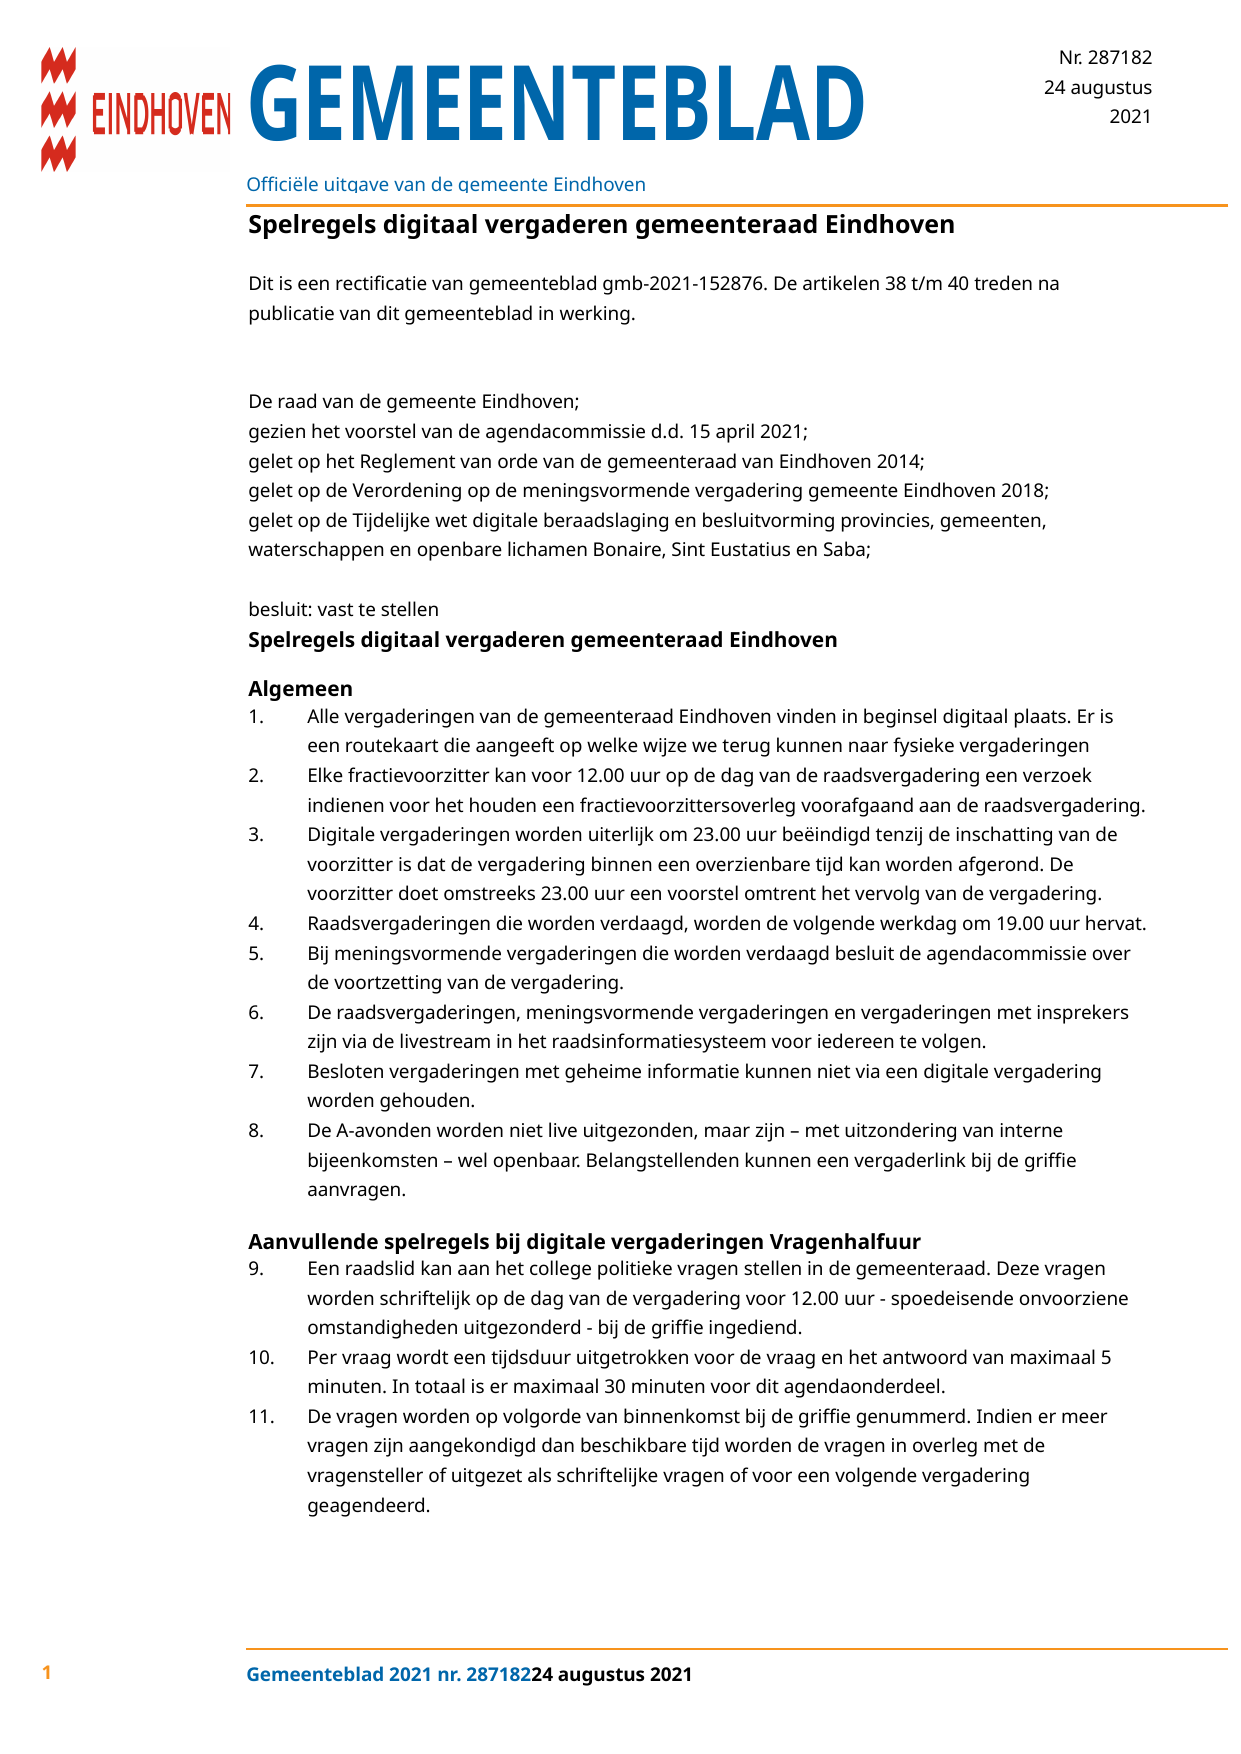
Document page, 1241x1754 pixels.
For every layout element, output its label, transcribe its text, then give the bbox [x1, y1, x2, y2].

text Spelregels digitaal vergaderen gemeenteraad Eindhoven [248, 207, 1152, 241]
text gelet op de Tijdelijke wet digitale beraadslaging en besluitvorming provincies, gemeenten, waterschappen en openbare lichamen Bonaire, Sint Eustatius en Saba; [248, 507, 1152, 562]
list De raadsvergaderingen, meningsvormende vergaderingen en vergaderingen met insprekers zijn via de livestream in het raadsinformatiesysteem voor iedereen te volgen. [248, 999, 1152, 1054]
picture [41, 47, 231, 172]
text gezien het voorstel van de agendacommissie d.d. 15 april 2021; [248, 418, 1152, 444]
list Besloten vergaderingen met geheime informatie kunnen niet via een digitale vergadering worden gehouden. [248, 1058, 1152, 1113]
text Spelregels digitaal vergaderen gemeenteraad Eindhoven [248, 625, 1152, 654]
list Alle vergaderingen van de gemeenteraad Eindhoven vinden in beginsel digitaal plaats. Er is een routekaart die aangeeft op welke wijze we terug kunnen naar fysieke vergaderingen [248, 703, 1152, 758]
text De raad van de gemeente Eindhoven; [248, 389, 1152, 414]
text Algemeen [248, 674, 1152, 703]
text besluit: vast te stellen [248, 596, 1152, 621]
list Raadsvergaderingen die worden verdaagd, worden de volgende werkdag om 19.00 uur hervat. [248, 910, 1152, 936]
text Aanvullende spelregels bij digitale vergaderingen Vragenhalfuur [248, 1227, 1152, 1255]
list Elke fractievoorzitter kan voor 12.00 uur op de dag van de raadsvergadering een verzoek indienen voor het houden een fractievoorzittersoverleg voorafgaand aan de raadsvergadering. [248, 762, 1152, 817]
text gelet op de Verordening op de meningsvormende vergadering gemeente Eindhoven 2018; [248, 477, 1152, 503]
list Per vraag wordt een tijdsduur uitgetrokken voor de vraag en het antwoord van maximaal 5 minuten. In totaal is er maximaal 30 minuten voor dit agendaonderdeel. [248, 1344, 1152, 1399]
list De A-avonden worden niet live uitgezonden, maar zijn – met uitzondering van interne bijeenkomsten – wel openbaar. Belangstellenden kunnen een vergaderlink bij de griffie aanvragen. [248, 1117, 1152, 1202]
list De vragen worden op volgorde van binnenkomst bij de griffie genummerd. Indien er meer vragen zijn aangekondigd dan beschikbare tijd worden de vragen in overleg met de vragensteller of uitgezet als schriftelijke vragen of voor een volgende vergadering geagendeerd. [248, 1403, 1152, 1518]
list Een raadslid kan aan het college politieke vragen stellen in de gemeenteraad. Deze vragen worden schriftelijk op de dag van de vergadering voor 12.00 uur - spoedeisende onvoorziene omstandigheden uitgezonderd - bij de griffie ingediend. [248, 1255, 1152, 1340]
list Digitale vergaderingen worden uiterlijk om 23.00 uur beëindigd tenzij de inschatting van de voorzitter is dat de vergadering binnen een overzienbare tijd kan worden afgerond. De voorzitter doet omstreeks 23.00 uur een voorstel omtrent het vervolg van de vergadering. [248, 821, 1152, 906]
text Dit is een rectificatie van gemeenteblad gmb-2021-152876. De artikelen 38 t/m 40 treden na publicatie van dit gemeenteblad in werking. [248, 270, 1152, 326]
text gelet op het Reglement van orde van de gemeenteraad van Eindhoven 2014; [248, 448, 1152, 473]
list Bij meningsvormende vergaderingen die worden verdaagd besluit de agendacommissie over de voortzetting van de vergadering. [248, 940, 1152, 995]
